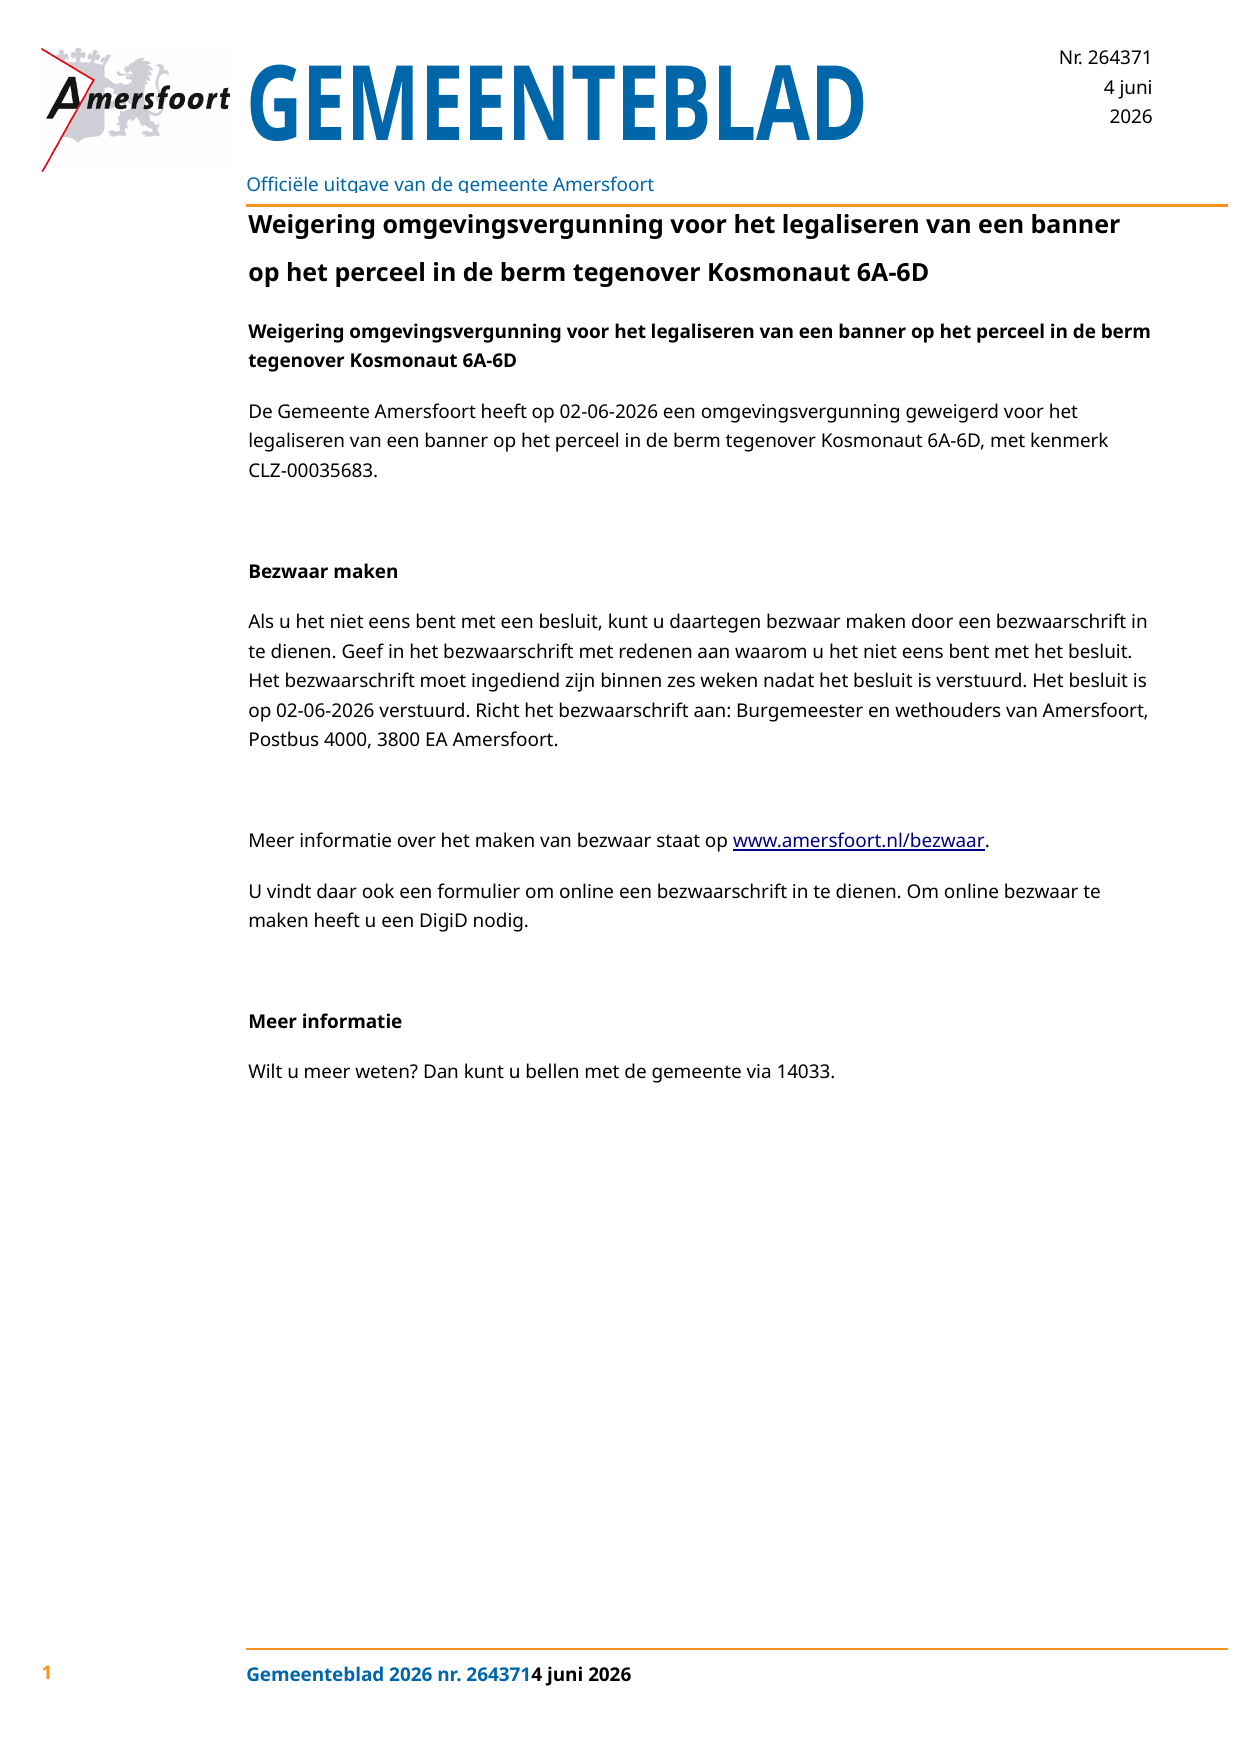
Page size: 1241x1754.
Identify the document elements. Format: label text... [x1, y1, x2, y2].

text Weigering omgevingsvergunning voor het legaliseren van een banner op het perceel in de berm tegenover Kosmonaut 6A-6D [248, 207, 1152, 288]
text De Gemeente Amersfoort heeft op 02-06-2026 een omgevingsvergunning geweigerd voor het legaliseren van een banner op het perceel in de berm tegenover Kosmonaut 6A-6D, met kenmerk CLZ-00035683. [248, 398, 1152, 483]
text Als u het niet eens bent met een besluit, kunt u daartegen bezwaar maken door een bezwaarschrift in te dienen. Geef in het bezwaarschrift met redenen aan waarom u het niet eens bent met het besluit. Het bezwaarschrift moet ingediend zijn binnen zes weken nadat het besluit is verstuurd. Het besluit is op 02-06-2026 verstuurd. Richt het bezwaarschrift aan: Burgemeester en wethouders van Amersfoort, Postbus 4000, 3800 EA Amersfoort. [248, 608, 1152, 752]
text Meer informatie [248, 1008, 1152, 1034]
text Meer informatie over het maken van bezwaar staat op www.amersfoort.nl/bezwaar. [248, 827, 1152, 853]
text Weigering omgevingsvergunning voor het legaliseren van een banner op het perceel in de berm tegenover Kosmonaut 6A-6D [248, 318, 1152, 373]
text Wilt u meer weten? Dan kunt u bellen met de gemeente via 14033. [248, 1059, 1152, 1084]
text Bezwaar maken [248, 558, 1152, 584]
picture [41, 47, 231, 172]
text U vindt daar ook een formulier om online een bezwaarschrift in te dienen. Om online bezwaar te maken heeft u een DigiD nodig. [248, 878, 1152, 933]
